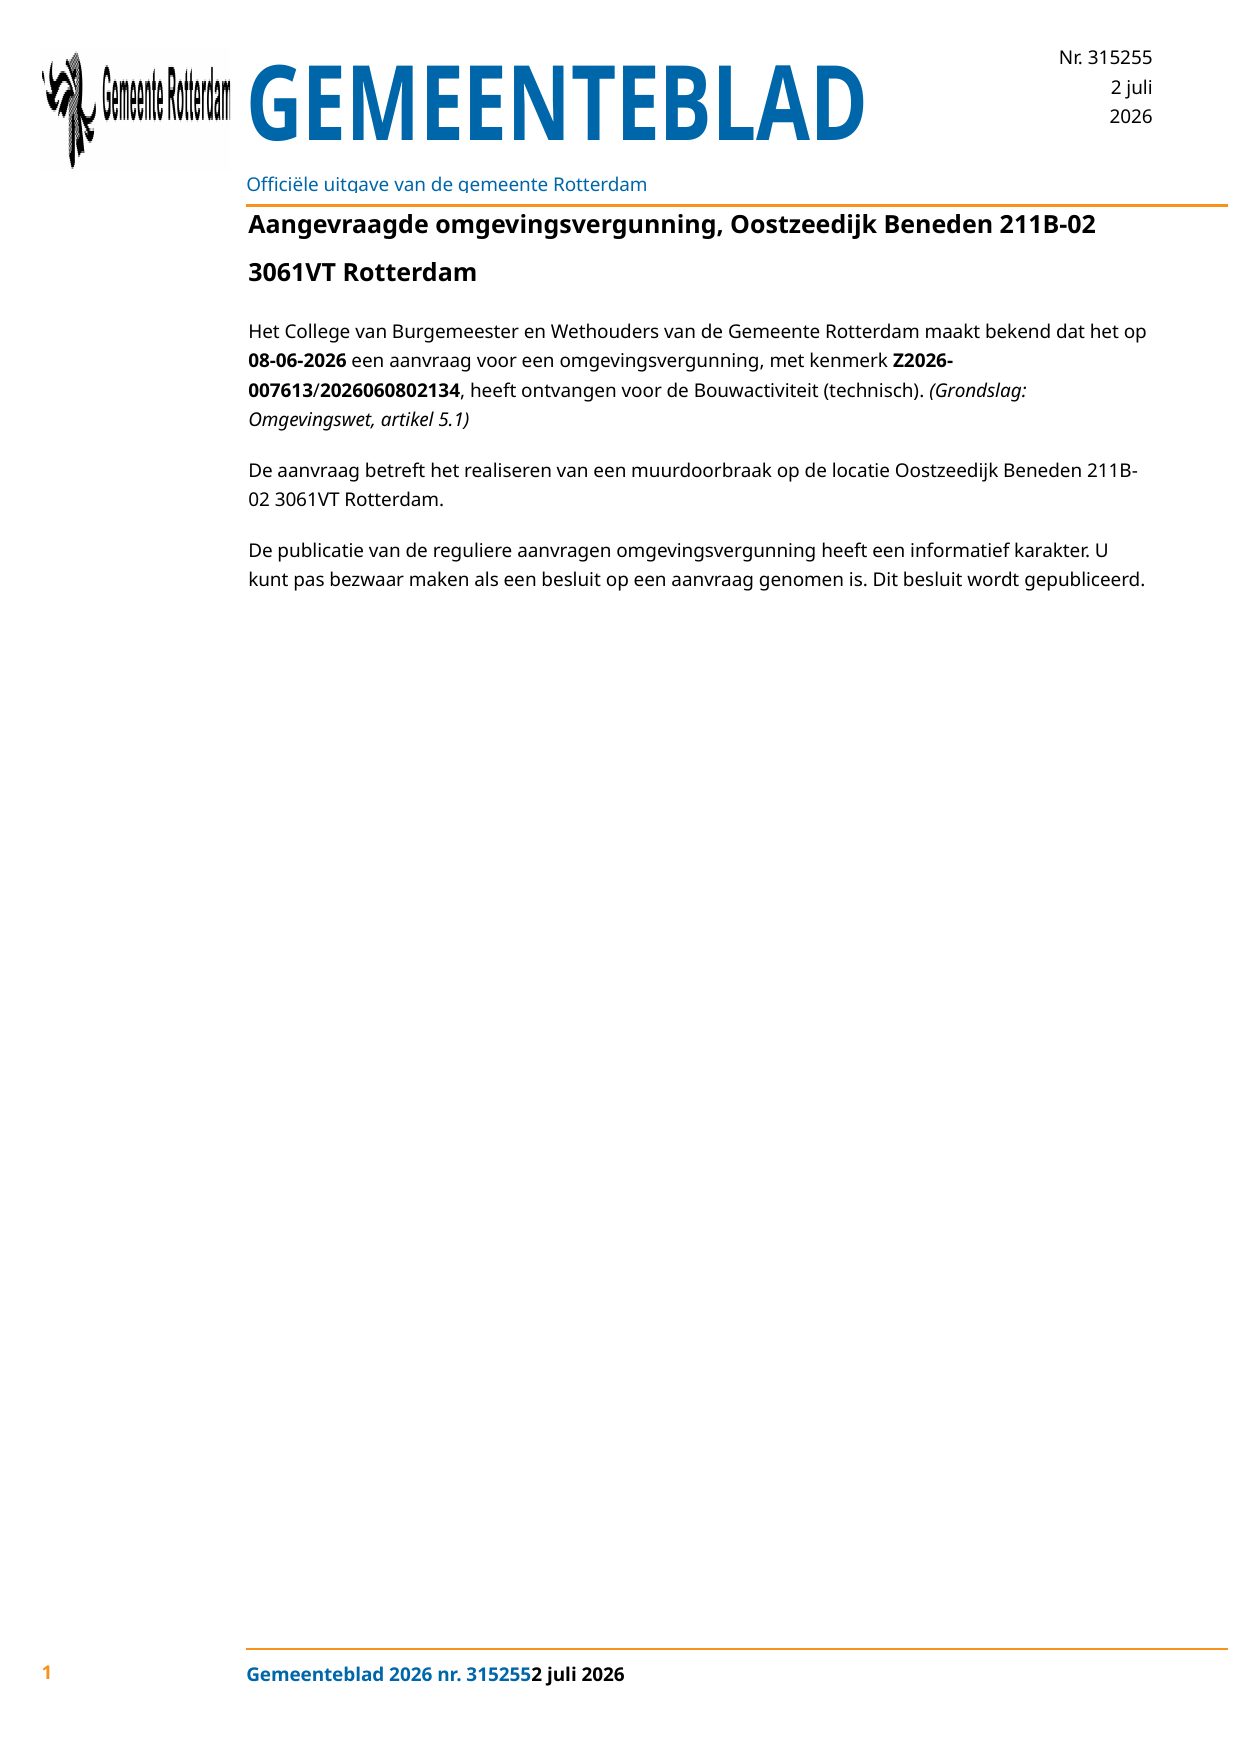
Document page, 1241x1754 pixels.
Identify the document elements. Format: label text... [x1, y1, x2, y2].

text Aangevraagde omgevingsvergunning, Oostzeedijk Beneden 211B-02 3061VT Rotterdam [248, 207, 1152, 288]
picture [41, 47, 231, 172]
text De aanvraag betreft het realiseren van een muurdoorbraak op de locatie Oostzeedijk Beneden 211B-02 3061VT Rotterdam. [248, 457, 1152, 512]
text Het College van Burgemeester en Wethouders van de Gemeente Rotterdam maakt bekend dat het op 08-06-2026 een aanvraag voor een omgevingsvergunning, met kenmerk Z2026-007613/2026060802134, heeft ontvangen voor de Bouwactiviteit (technisch). (Grondslag: Omgevingswet, artikel 5.1) [248, 318, 1152, 432]
text De publicatie van de reguliere aanvragen omgevingsvergunning heeft een informatief karakter. U kunt pas bezwaar maken als een besluit op een aanvraag genomen is. Dit besluit wordt gepubliceerd. [248, 537, 1152, 592]
